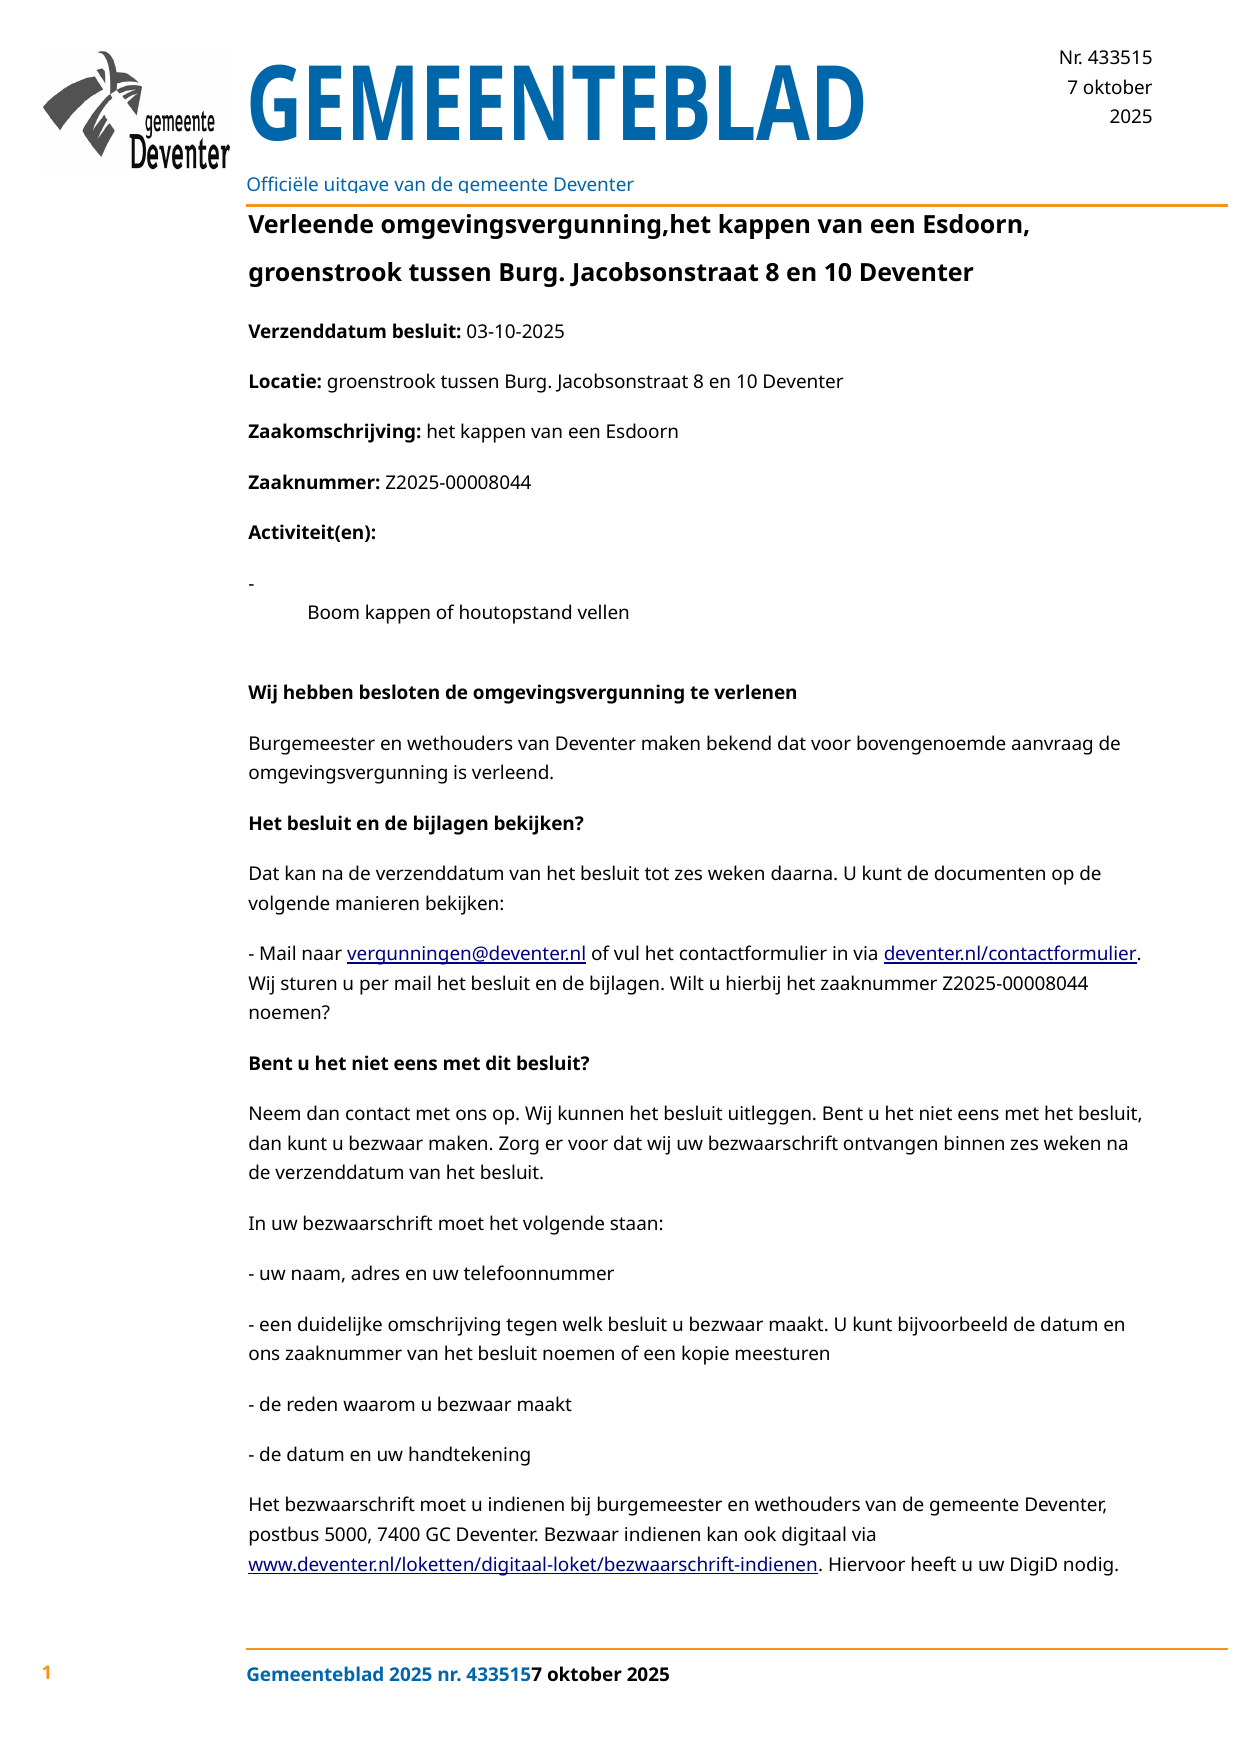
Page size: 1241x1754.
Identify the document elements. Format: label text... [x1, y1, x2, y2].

text Zaakomschrijving: het kappen van een Esdoorn [248, 419, 1152, 444]
text Verleende omgevingsvergunning,het kappen van een Esdoorn, groenstrook tussen Burg. Jacobsonstraat 8 en 10 Deventer [248, 207, 1152, 288]
text Activiteit(en): [248, 519, 1152, 545]
text Dat kan na de verzenddatum van het besluit tot zes weken daarna. U kunt de documenten op de volgende manieren bekijken: [248, 860, 1152, 916]
picture [41, 47, 231, 172]
text - uw naam, adres en uw telefoonnummer [248, 1260, 1152, 1286]
text Burgemeester en wethouders van Deventer maken bekend dat voor bovengenoemde aanvraag de omgevingsvergunning is verleend. [248, 730, 1152, 785]
text - Mail naar vergunningen@deventer.nl of vul het contactformulier in via deventer.nl/contactformulier. Wij sturen u per mail het besluit en de bijlagen. Wilt u hierbij het zaaknummer Z2025-00008044 noemen? [248, 940, 1152, 1025]
text Verzenddatum besluit: 03-10-2025 [248, 318, 1152, 344]
text In uw bezwaarschrift moet het volgende staan: [248, 1210, 1152, 1236]
text Bent u het niet eens met dit besluit? [248, 1050, 1152, 1076]
list Boom kappen of houtopstand vellen [248, 599, 1152, 625]
text Wij hebben besloten de omgevingsvergunning te verlenen [248, 679, 1152, 705]
text - de reden waarom u bezwaar maakt [248, 1391, 1152, 1417]
text - een duidelijke omschrijving tegen welk besluit u bezwaar maakt. U kunt bijvoorbeeld de datum en ons zaaknummer van het besluit noemen of een kopie meesturen [248, 1311, 1152, 1366]
text Zaaknummer: Z2025-00008044 [248, 469, 1152, 495]
text Neem dan contact met ons op. Wij kunnen het besluit uitleggen. Bent u het niet eens met het besluit, dan kunt u bezwaar maken. Zorg er voor dat wij uw bezwaarschrift ontvangen binnen zes weken na de verzenddatum van het besluit. [248, 1100, 1152, 1185]
text Het besluit en de bijlagen bekijken? [248, 810, 1152, 836]
text - de datum en uw handtekening [248, 1441, 1152, 1467]
text Het bezwaarschrift moet u indienen bij burgemeester en wethouders van de gemeente Deventer, postbus 5000, 7400 GC Deventer. Bezwaar indienen kan ook digitaal via www.deventer.nl/loketten/digitaal-loket/bezwaarschrift-indienen. Hiervoor heeft u uw DigiD nodig. [248, 1492, 1152, 1577]
text Locatie: groenstrook tussen Burg. Jacobsonstraat 8 en 10 Deventer [248, 368, 1152, 394]
